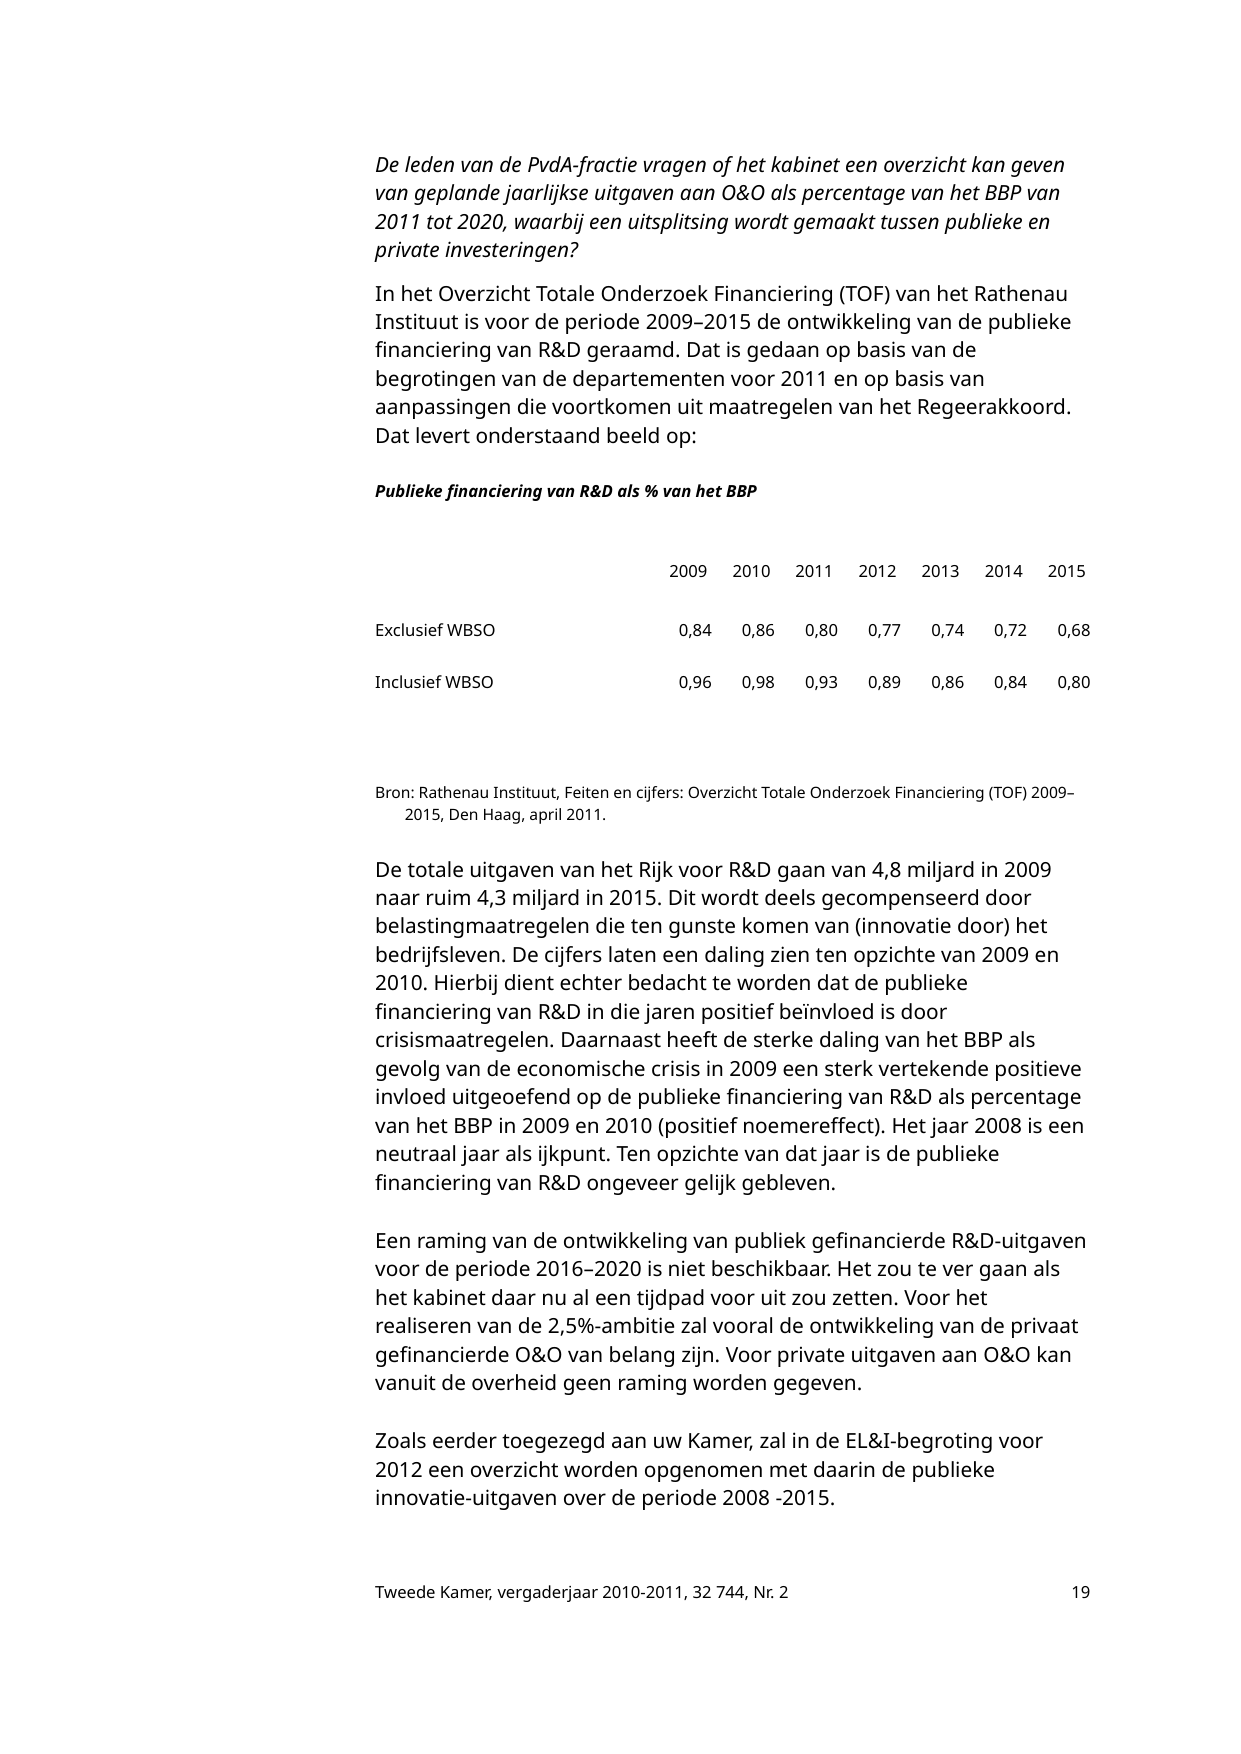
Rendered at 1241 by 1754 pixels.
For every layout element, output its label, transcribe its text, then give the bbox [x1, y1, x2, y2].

table_cell 0,89 [838, 671, 901, 724]
table_header 2012 [838, 560, 901, 618]
table_cell 0,74 [901, 619, 964, 671]
table_cell 0,98 [711, 671, 774, 724]
table_header 2011 [775, 560, 838, 618]
text De totale uitgaven van het Rijk voor R&D gaan van 4,8 miljard in 2009 naar ruim 4,3 miljard in 2015. Dit wordt deels gecompenseerd door belastingmaatregelen die ten gunste komen van (innovatie door) het bedrijfsleven. De cijfers laten een daling zien ten opzichte van 2009 en 2010. Hierbij dient echter bedacht te worden dat de publieke financiering van R&D in die jaren positief beïnvloed is door crisismaatregelen. Daarnaast heeft de sterke daling van het BBP als gevolg van de economische crisis in 2009 een sterk vertekende positieve invloed uitgeoefend op de publieke financiering van R&D als percentage van het BBP in 2009 en 2010 (positief noemereffect). Het jaar 2008 is een neutraal jaar als ijkpunt. Ten opzichte van dat jaar is de publieke financiering van R&D ongeveer gelijk gebleven. [375, 855, 1090, 1196]
text Een raming van de ontwikkeling van publiek gefinancierde R&D-uitgaven voor de periode 2016–2020 is niet beschikbaar. Het zou te ver gaan als het kabinet daar nu al een tijdpad voor uit zou zetten. Voor het realiseren van de 2,5%-ambitie zal vooral de ontwikkeling van de privaat gefinancierde O&O van belang zijn. Voor private uitgaven aan O&O kan vanuit de overheid geen raming worden gegeven. [375, 1226, 1090, 1397]
table_header 2013 [901, 560, 964, 618]
table_cell 0,68 [1027, 619, 1090, 671]
text De leden van de PvdA-fractie vragen of het kabinet een overzicht kan geven van geplande jaarlijkse uitgaven aan O&O als percentage van het BBP van 2011 tot 2020, waarbij een uitsplitsing wordt gemaakt tussen publieke en private investeringen? [375, 150, 1090, 264]
table_cell 0,80 [775, 619, 838, 671]
text Bron: Rathenau Instituut, Feiten en cijfers: Overzicht Totale Onderzoek Financiering (TOF) 2009–2015, Den Haag, april 2011. [375, 782, 1090, 825]
table_cell 0,93 [775, 671, 838, 724]
table_header 2014 [964, 560, 1027, 618]
table_cell 0,77 [838, 619, 901, 671]
table_cell 0,96 [648, 671, 711, 724]
table_cell 0,86 [901, 671, 964, 724]
text Publieke financiering van R&D als % van het BBP [375, 479, 1090, 502]
table_cell 0,84 [964, 671, 1027, 724]
table_header 2015 [1027, 560, 1090, 618]
table_cell 0,84 [648, 619, 711, 671]
table_cell 0,72 [964, 619, 1027, 671]
table_header 2009 [648, 560, 711, 618]
text Zoals eerder toegezegd aan uw Kamer, zal in de EL&I-begroting voor 2012 een overzicht worden opgenomen met daarin de publieke innovatie-uitgaven over de periode 2008 -2015. [375, 1427, 1090, 1512]
table_cell Exclusief WBSO [375, 619, 648, 671]
text In het Overzicht Totale Onderzoek Financiering (TOF) van het Rathenau Instituut is voor de periode 2009–2015 de ontwikkeling van de publieke financiering van R&D geraamd. Dat is gedaan op basis van de begrotingen van de departementen voor 2011 en op basis van aanpassingen die voortkomen uit maatregelen van het Regeerakkoord. Dat levert onderstaand beeld op: [375, 279, 1090, 449]
table_header 2010 [711, 560, 774, 618]
table_cell 0,80 [1027, 671, 1090, 724]
table_cell Inclusief WBSO [375, 671, 648, 724]
table_header [375, 560, 648, 618]
table_cell 0,86 [711, 619, 774, 671]
